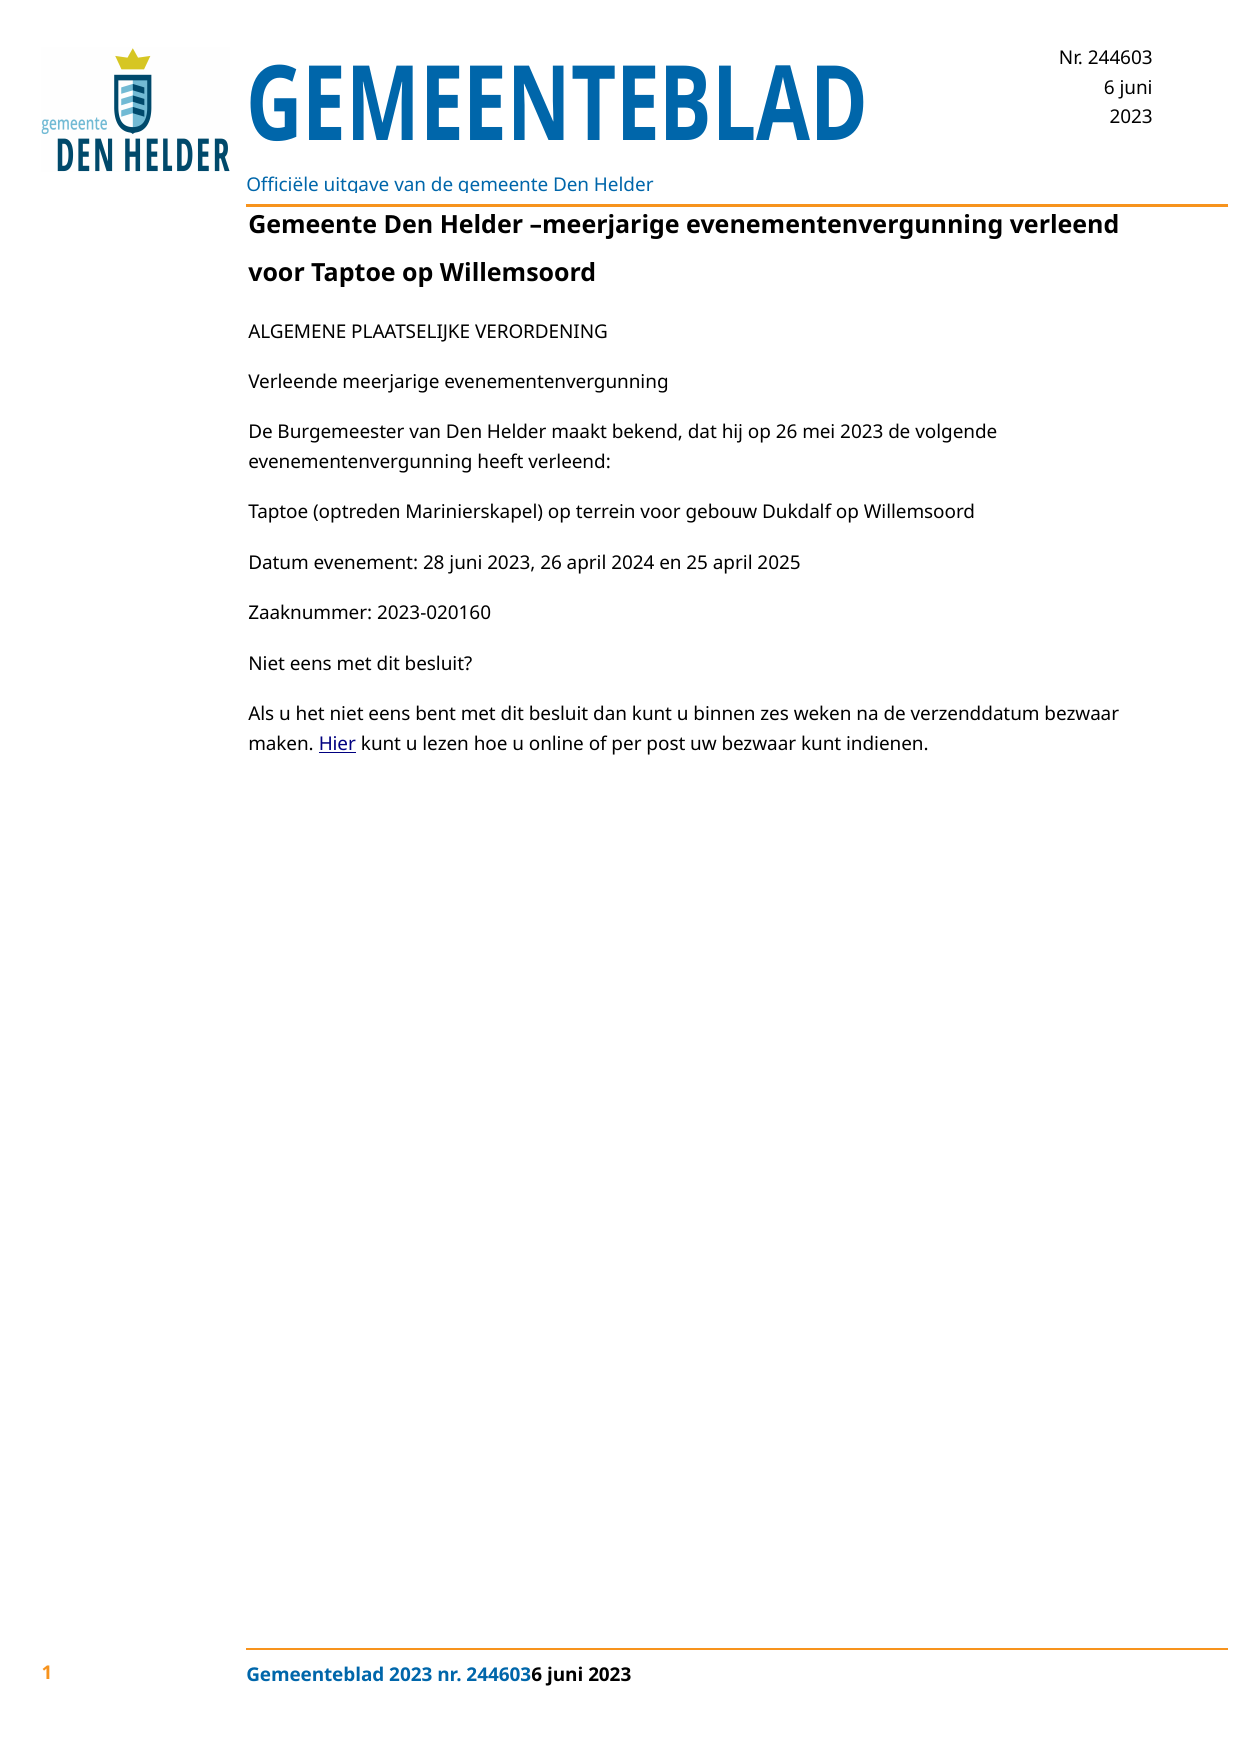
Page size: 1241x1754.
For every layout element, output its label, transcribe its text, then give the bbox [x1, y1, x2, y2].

text Taptoe (optreden Marinierskapel) op terrein voor gebouw Dukdalf op Willemsoord [248, 499, 1152, 524]
text Niet eens met dit besluit? [248, 650, 1152, 676]
picture [130, 157, 135, 172]
picture [220, 160, 224, 172]
text De Burgemeester van Den Helder maakt bekend, dat hij op 26 mei 2023 de volgende evenementenvergunning heeft verleend: [248, 419, 1152, 474]
text Verleende meerjarige evenementenvergunning [248, 368, 1152, 394]
text Als u het niet eens bent met dit besluit dan kunt u binnen zes weken na de verzenddatum bezwaar maken. Hier kunt u lezen hoe u online of per post uw bezwaar kunt indienen. [248, 700, 1152, 756]
text ALGEMENE PLAATSELIJKE VERORDENING [248, 318, 1152, 344]
picture [63, 144, 68, 165]
picture [100, 154, 106, 172]
text Datum evenement: 28 juni 2023, 26 april 2024 en 25 april 2025 [248, 549, 1152, 575]
picture [41, 47, 231, 172]
picture [182, 144, 187, 165]
text Gemeente Den Helder –meerjarige evenementenvergunning verleend voor Taptoe op Willemsoord [248, 207, 1152, 288]
text Zaaknummer: 2023-020160 [248, 599, 1152, 625]
